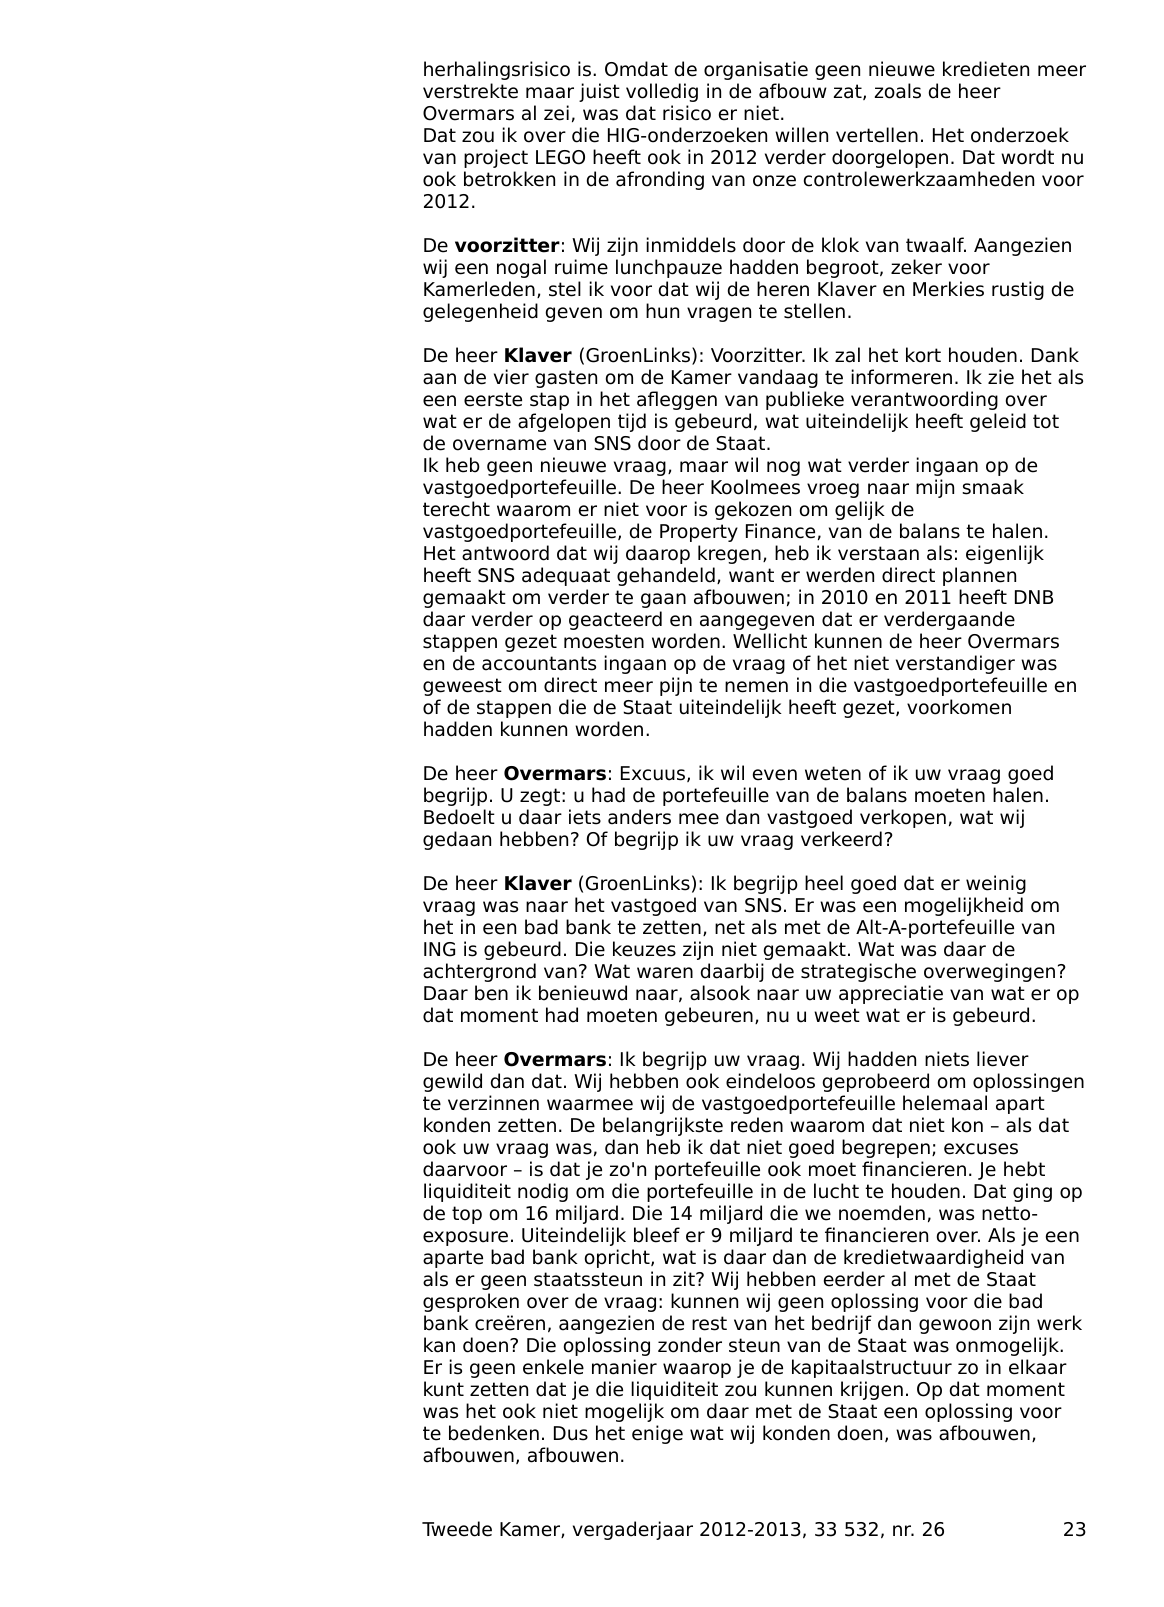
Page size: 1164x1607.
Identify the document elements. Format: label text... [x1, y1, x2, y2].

text Ik heb geen nieuwe vraag, maar wil nog wat verder ingaan op de vastgoedportefeuille. De heer Koolmees vroeg naar mijn smaak terecht waarom er niet voor is gekozen om gelijk de vastgoedportefeuille, de Property Finance, van de balans te halen. Het antwoord dat wij daarop kregen, heb ik verstaan als: eigenlijk heeft SNS adequaat gehandeld, want er werden direct plannen gemaakt om verder te gaan afbouwen; in 2010 en 2011 heeft DNB daar verder op geacteerd en aangegeven dat er verdergaande stappen gezet moesten worden. Wellicht kunnen de heer Overmars en de accountants ingaan op de vraag of het niet verstandiger was geweest om direct meer pijn te nemen in die vastgoedportefeuille en of de stappen die de Staat uiteindelijk heeft gezet, voorkomen hadden kunnen worden. [422, 455, 1087, 741]
text De heer Klaver (GroenLinks): Ik begrijp heel goed dat er weinig vraag was naar het vastgoed van SNS. Er was een mogelijkheid om het in een bad bank te zetten, net als met de Alt-A-portefeuille van ING is gebeurd. Die keuzes zijn niet gemaakt. Wat was daar de achtergrond van? Wat waren daarbij de strategische overwegingen? Daar ben ik benieuwd naar, alsook naar uw appreciatie van wat er op dat moment had moeten gebeuren, nu u weet wat er is gebeurd. [422, 873, 1087, 1027]
text De heer Overmars: Ik begrijp uw vraag. Wij hadden niets liever gewild dan dat. Wij hebben ook eindeloos geprobeerd om oplossingen te verzinnen waarmee wij de vastgoedportefeuille helemaal apart konden zetten. De belangrijkste reden waarom dat niet kon – als dat ook uw vraag was, dan heb ik dat niet goed begrepen; excuses daarvoor – is dat je zo'n portefeuille ook moet financieren. Je hebt liquiditeit nodig om die portefeuille in de lucht te houden. Dat ging op de top om 16 miljard. Die 14 miljard die we noemden, was netto-exposure. Uiteindelijk bleef er 9 miljard te financieren over. Als je een aparte bad bank opricht, wat is daar dan de kredietwaardigheid van als er geen staatssteun in zit? Wij hebben eerder al met de Staat gesproken over de vraag: kunnen wij geen oplossing voor die bad bank creëren, aangezien de rest van het bedrijf dan gewoon zijn werk kan doen? Die oplossing zonder steun van de Staat was onmogelijk. Er is geen enkele manier waarop je de kapitaalstructuur zo in elkaar kunt zetten dat je die liquiditeit zou kunnen krijgen. Op dat moment was het ook niet mogelijk om daar met de Staat een oplossing voor te bedenken. Dus het enige wat wij konden doen, was afbouwen, afbouwen, afbouwen. [422, 1049, 1087, 1467]
text De voorzitter: Wij zijn inmiddels door de klok van twaalf. Aangezien wij een nogal ruime lunchpauze hadden begroot, zeker voor Kamerleden, stel ik voor dat wij de heren Klaver en Merkies rustig de gelegenheid geven om hun vragen te stellen. [422, 235, 1087, 323]
text Dat zou ik over die HIG-onderzoeken willen vertellen. Het onderzoek van project LEGO heeft ook in 2012 verder doorgelopen. Dat wordt nu ook betrokken in de afronding van onze controlewerkzaamheden voor 2012. [422, 125, 1087, 213]
text herhalingsrisico is. Omdat de organisatie geen nieuwe kredieten meer verstrekte maar juist volledig in de afbouw zat, zoals de heer Overmars al zei, was dat risico er niet. [422, 59, 1087, 125]
text De heer Overmars: Excuus, ik wil even weten of ik uw vraag goed begrijp. U zegt: u had de portefeuille van de balans moeten halen. Bedoelt u daar iets anders mee dan vastgoed verkopen, wat wij gedaan hebben? Of begrijp ik uw vraag verkeerd? [422, 763, 1087, 851]
text De heer Klaver (GroenLinks): Voorzitter. Ik zal het kort houden. Dank aan de vier gasten om de Kamer vandaag te informeren. Ik zie het als een eerste stap in het afleggen van publieke verantwoording over wat er de afgelopen tijd is gebeurd, wat uiteindelijk heeft geleid tot de overname van SNS door de Staat. [422, 345, 1087, 455]
